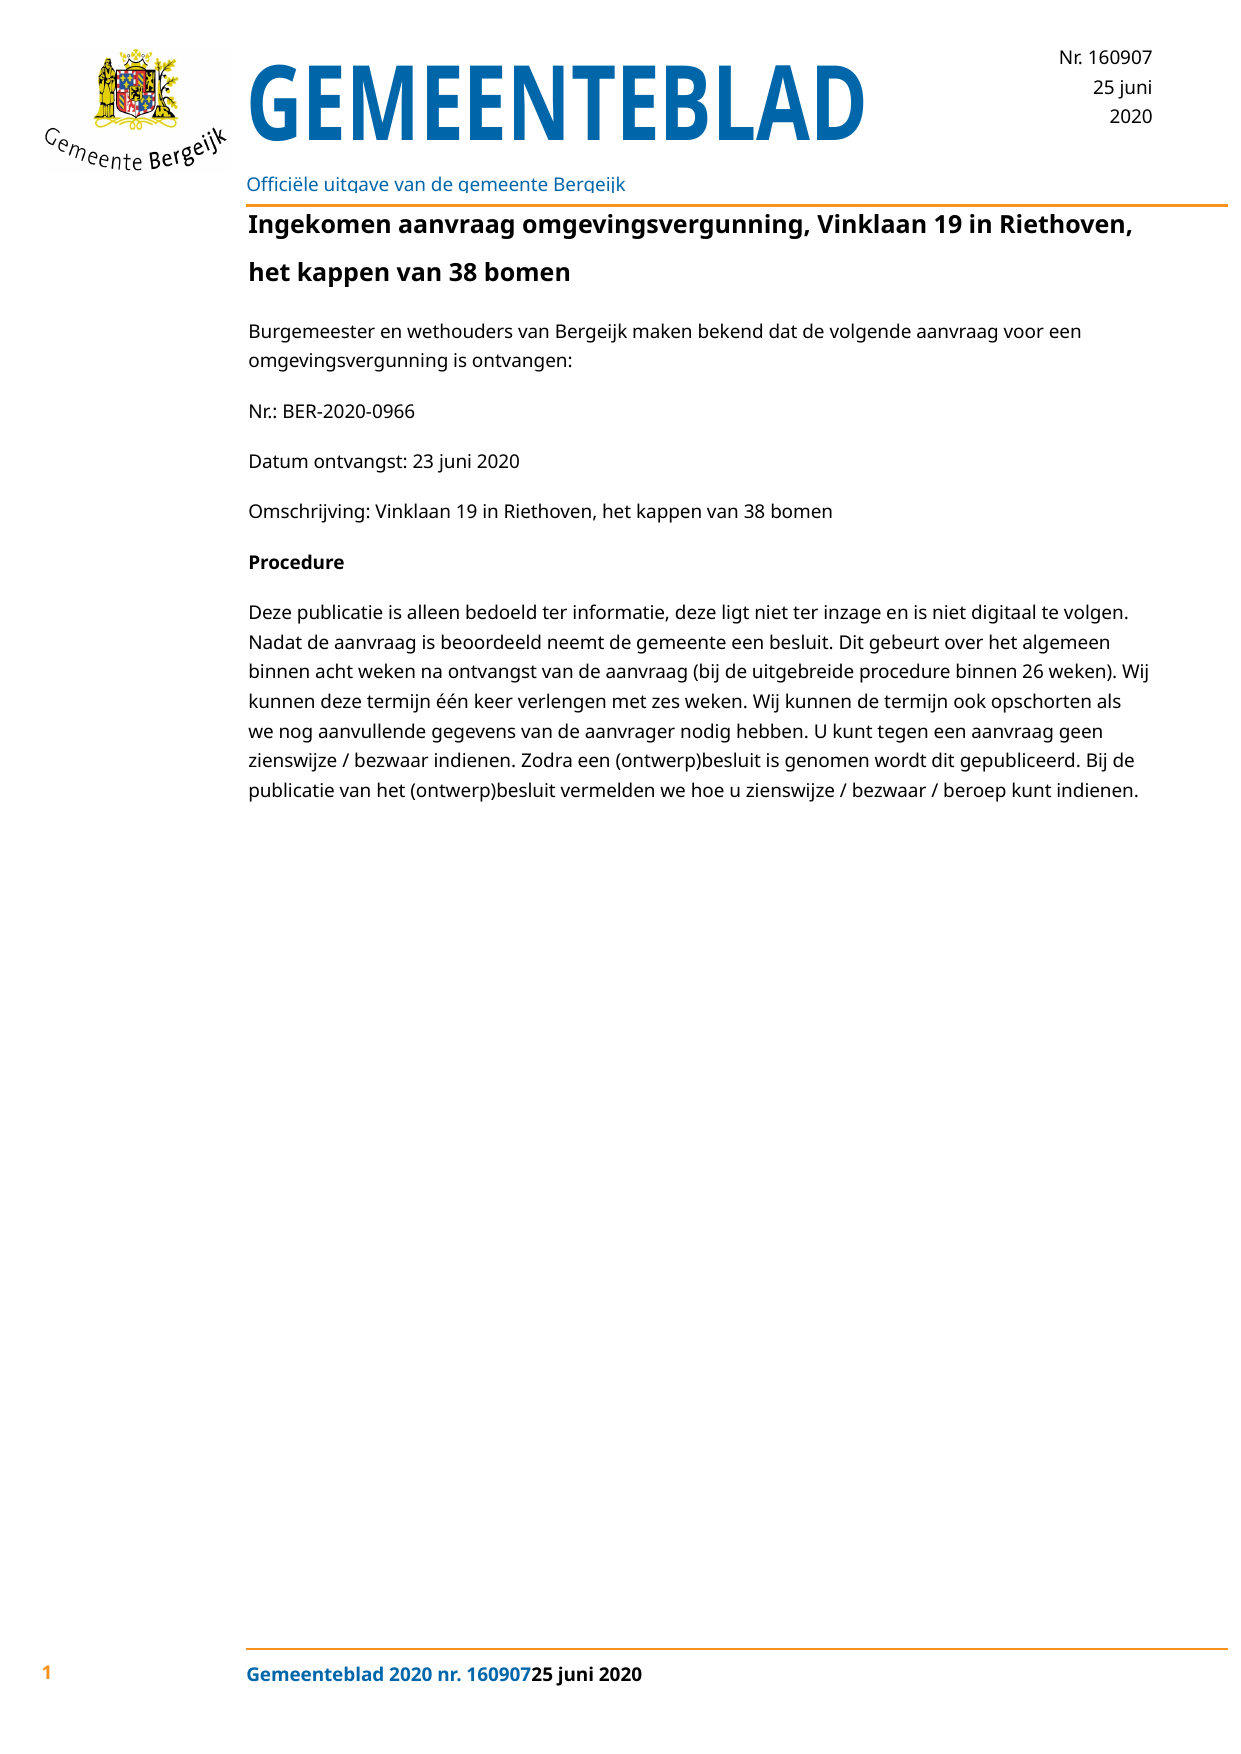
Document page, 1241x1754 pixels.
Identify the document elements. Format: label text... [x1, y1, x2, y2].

text Nr.: BER-2020-0966 [248, 398, 1152, 424]
text Datum ontvangst: 23 juni 2020 [248, 448, 1152, 474]
text Ingekomen aanvraag omgevingsvergunning, Vinklaan 19 in Riethoven, het kappen van 38 bomen [248, 207, 1152, 288]
text Burgemeester en wethouders van Bergeijk maken bekend dat de volgende aanvraag voor een omgevingsvergunning is ontvangen: [248, 318, 1152, 373]
text Omschrijving: Vinklaan 19 in Riethoven, het kappen van 38 bomen [248, 499, 1152, 524]
text Procedure [248, 549, 1152, 575]
picture [41, 47, 231, 172]
text Deze publicatie is alleen bedoeld ter informatie, deze ligt niet ter inzage en is niet digitaal te volgen. Nadat de aanvraag is beoordeeld neemt de gemeente een besluit. Dit gebeurt over het algemeen binnen acht weken na ontvangst van de aanvraag (bij de uitgebreide procedure binnen 26 weken). Wij kunnen deze termijn één keer verlengen met zes weken. Wij kunnen de termijn ook opschorten als we nog aanvullende gegevens van de aanvrager nodig hebben. U kunt tegen een aanvraag geen zienswijze / bezwaar indienen. Zodra een (ontwerp)besluit is genomen wordt dit gepubliceerd. Bij de publicatie van het (ontwerp)besluit vermelden we hoe u zienswijze / bezwaar / beroep kunt indienen. [248, 599, 1152, 803]
